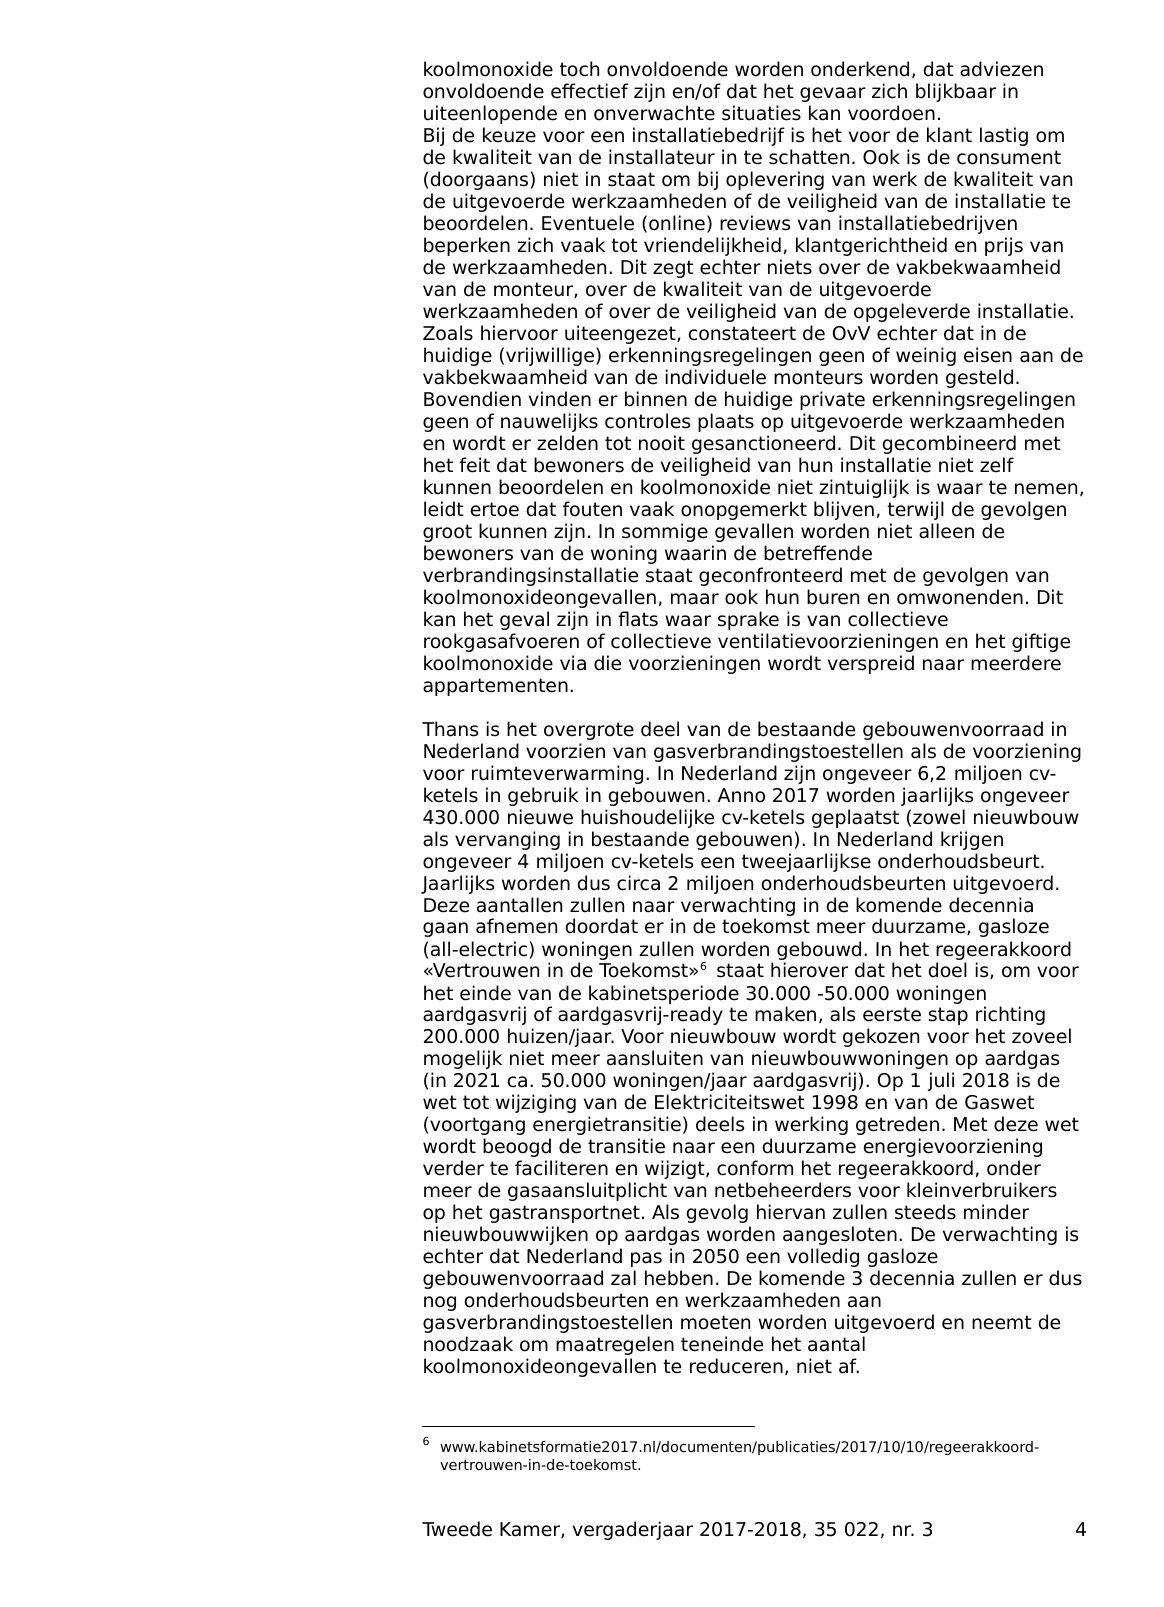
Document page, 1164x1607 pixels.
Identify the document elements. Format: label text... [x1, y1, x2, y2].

text www.kabinetsformatie2017.nl/documenten/publicaties/2017/10/10/regeerakkoord-vertrouwen-in-de-toekomst. [422, 1435, 1087, 1474]
text koolmonoxide toch onvoldoende worden onderkend, dat adviezen onvoldoende effectief zijn en/of dat het gevaar zich blijkbaar in uiteenlopende en onverwachte situaties kan voordoen. [422, 59, 1087, 125]
text Bij de keuze voor een installatiebedrijf is het voor de klant lastig om de kwaliteit van de installateur in te schatten. Ook is de consument (doorgaans) niet in staat om bij oplevering van werk de kwaliteit van de uitgevoerde werkzaamheden of de veiligheid van de installatie te beoordelen. Eventuele (online) reviews van installatiebedrijven beperken zich vaak tot vriendelijkheid, klantgerichtheid en prijs van de werkzaamheden. Dit zegt echter niets over de vakbekwaamheid van de monteur, over de kwaliteit van de uitgevoerde werkzaamheden of over de veiligheid van de opgeleverde installatie. Zoals hiervoor uiteengezet, constateert de OvV echter dat in de huidige (vrijwillige) erkenningsregelingen geen of weinig eisen aan de vakbekwaamheid van de individuele monteurs worden gesteld. Bovendien vinden er binnen de huidige private erkenningsregelingen geen of nauwelijks controles plaats op uitgevoerde werkzaamheden en wordt er zelden tot nooit gesanctioneerd. Dit gecombineerd met het feit dat bewoners de veiligheid van hun installatie niet zelf kunnen beoordelen en koolmonoxide niet zintuiglijk is waar te nemen, leidt ertoe dat fouten vaak onopgemerkt blijven, terwijl de gevolgen groot kunnen zijn. In sommige gevallen worden niet alleen de bewoners van de woning waarin de betreffende verbrandingsinstallatie staat geconfronteerd met de gevolgen van koolmonoxideongevallen, maar ook hun buren en omwonenden. Dit kan het geval zijn in flats waar sprake is van collectieve rookgasafvoeren of collectieve ventilatievoorzieningen en het giftige koolmonoxide via die voorzieningen wordt verspreid naar meerdere appartementen. [422, 125, 1087, 696]
text Thans is het overgrote deel van de bestaande gebouwenvoorraad in Nederland voorzien van gasverbrandingstoestellen als de voorziening voor ruimteverwarming. In Nederland zijn ongeveer 6,2 miljoen cv-ketels in gebruik in gebouwen. Anno 2017 worden jaarlijks ongeveer 430.000 nieuwe huishoudelijke cv-ketels geplaatst (zowel nieuwbouw als vervanging in bestaande gebouwen). In Nederland krijgen ongeveer 4 miljoen cv-ketels een tweejaarlijkse onderhoudsbeurt. Jaarlijks worden dus circa 2 miljoen onderhoudsbeurten uitgevoerd. Deze aantallen zullen naar verwachting in de komende decennia gaan afnemen doordat er in de toekomst meer duurzame, gasloze (all-electric) woningen zullen worden gebouwd. In het regeerakkoord «Vertrouwen in de Toekomst» staat hierover dat het doel is, om voor het einde van de kabinetsperiode 30.000 -50.000 woningen aardgasvrij of aardgasvrij-ready te maken, als eerste stap richting 200.000 huizen/jaar. Voor nieuwbouw wordt gekozen voor het zoveel mogelijk niet meer aansluiten van nieuwbouwwoningen op aardgas (in 2021 ca. 50.000 woningen/jaar aardgasvrij). Op 1 juli 2018 is de wet tot wijziging van de Elektriciteitswet 1998 en van de Gaswet (voortgang energietransitie) deels in werking getreden. Met deze wet wordt beoogd de transitie naar een duurzame energievoorziening verder te faciliteren en wijzigt, conform het regeerakkoord, onder meer de gasaansluitplicht van netbeheerders voor kleinverbruikers op het gastransportnet. Als gevolg hiervan zullen steeds minder nieuwbouwwijken op aardgas worden aangesloten. De verwachting is echter dat Nederland pas in 2050 een volledig gasloze gebouwenvoorraad zal hebben. De komende 3 decennia zullen er dus nog onderhoudsbeurten en werkzaamheden aan gasverbrandingstoestellen moeten worden uitgevoerd en neemt de noodzaak om maatregelen teneinde het aantal koolmonoxideongevallen te reduceren, niet af. [422, 719, 1087, 1378]
